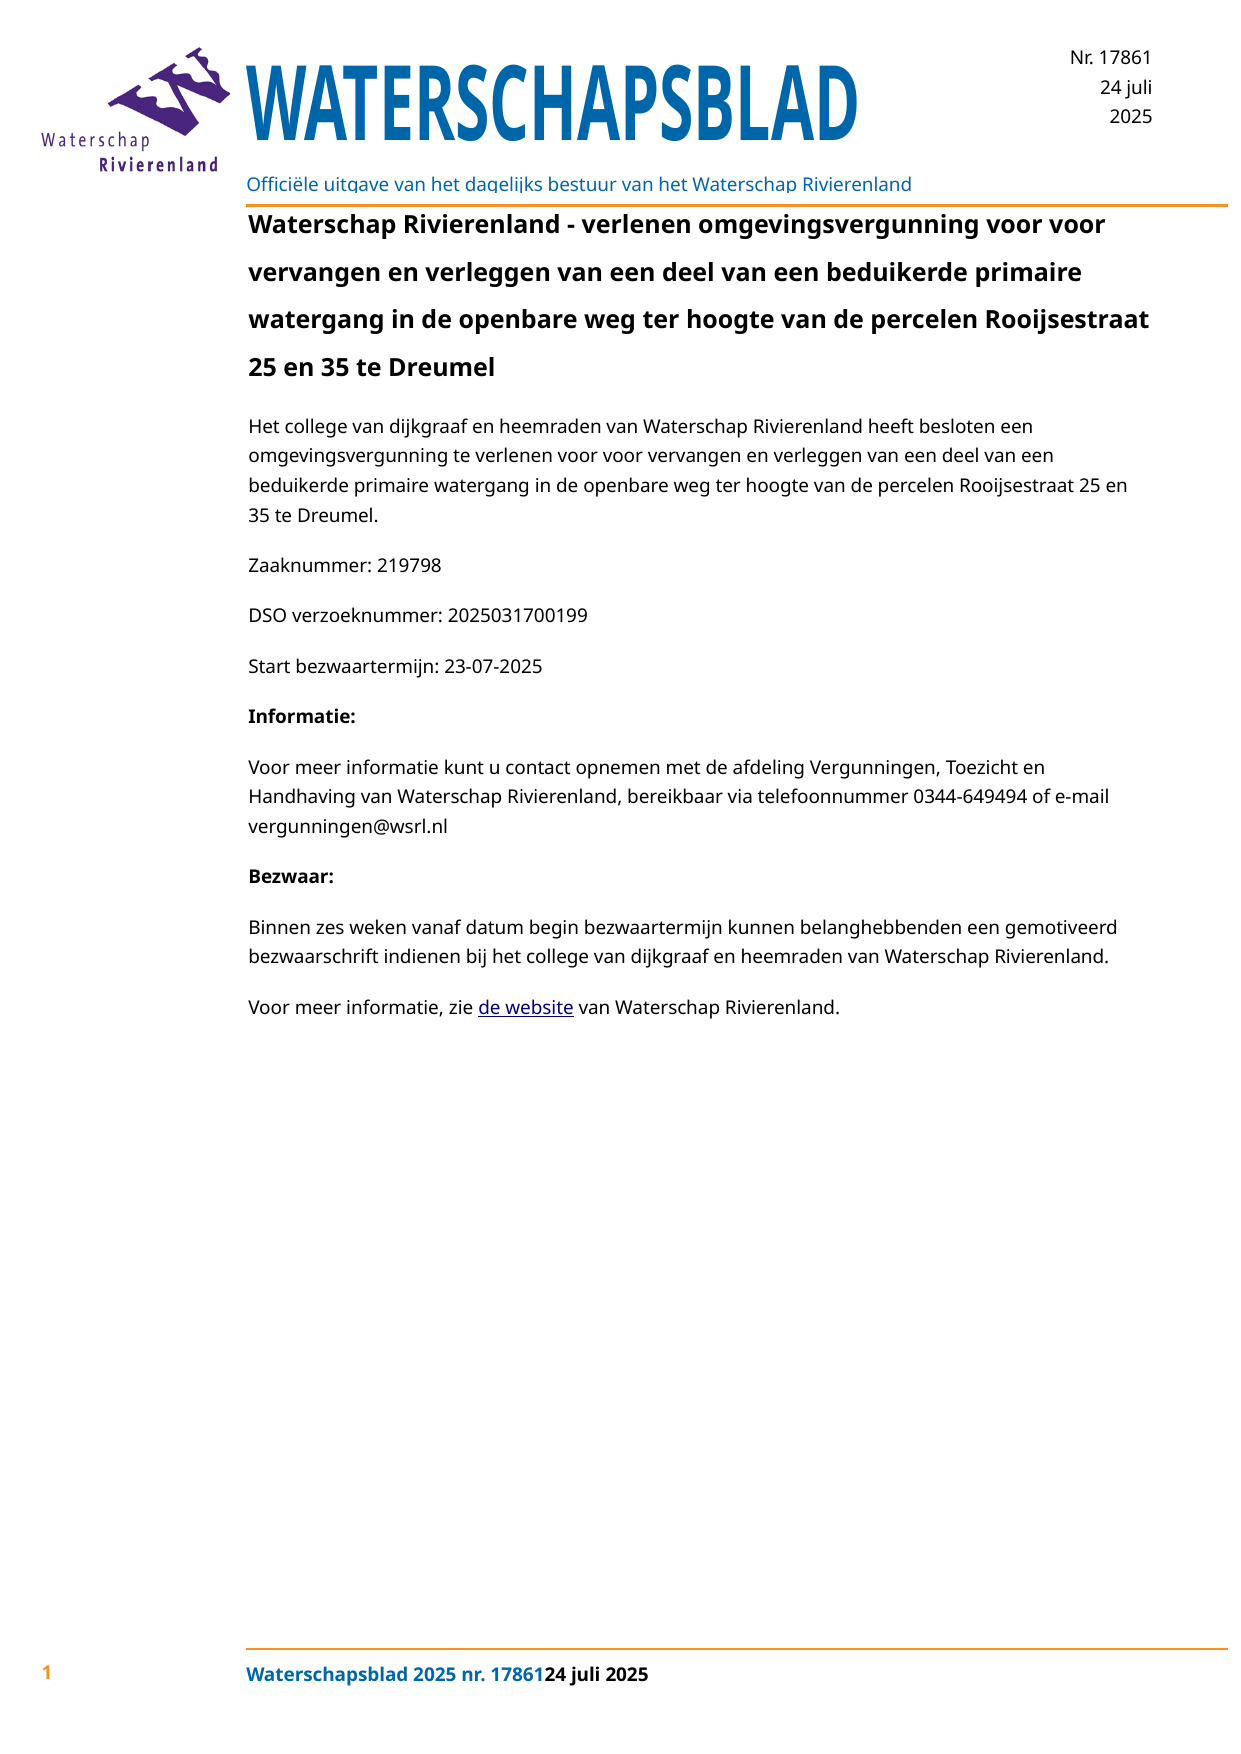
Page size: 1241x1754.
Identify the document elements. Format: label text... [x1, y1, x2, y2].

text Voor meer informatie, zie de website van Waterschap Rivierenland. [248, 994, 1152, 1020]
text Start bezwaartermijn: 23-07-2025 [248, 653, 1152, 679]
text DSO verzoeknummer: 2025031700199 [248, 603, 1152, 628]
text Informatie: [248, 703, 1152, 729]
picture [41, 47, 231, 172]
text Waterschap Rivierenland - verlenen omgevingsvergunning voor voor vervangen en verleggen van een deel van een beduikerde primaire watergang in de openbare weg ter hoogte van de percelen Rooijsestraat 25 en 35 te Dreumel [248, 207, 1152, 384]
text Zaaknummer: 219798 [248, 552, 1152, 578]
text Het college van dijkgraaf en heemraden van Waterschap Rivierenland heeft besloten een omgevingsvergunning te verlenen voor voor vervangen en verleggen van een deel van een beduikerde primaire watergang in de openbare weg ter hoogte van de percelen Rooijsestraat 25 en 35 te Dreumel. [248, 413, 1152, 528]
text Binnen zes weken vanaf datum begin bezwaartermijn kunnen belanghebbenden een gemotiveerd bezwaarschrift indienen bij het college van dijkgraaf en heemraden van Waterschap Rivierenland. [248, 914, 1152, 969]
text Bezwaar: [248, 863, 1152, 889]
text Voor meer informatie kunt u contact opnemen met de afdeling Vergunningen, Toezicht en Handhaving van Waterschap Rivierenland, bereikbaar via telefoonnummer 0344-649494 of e-mail vergunningen@wsrl.nl [248, 754, 1152, 839]
